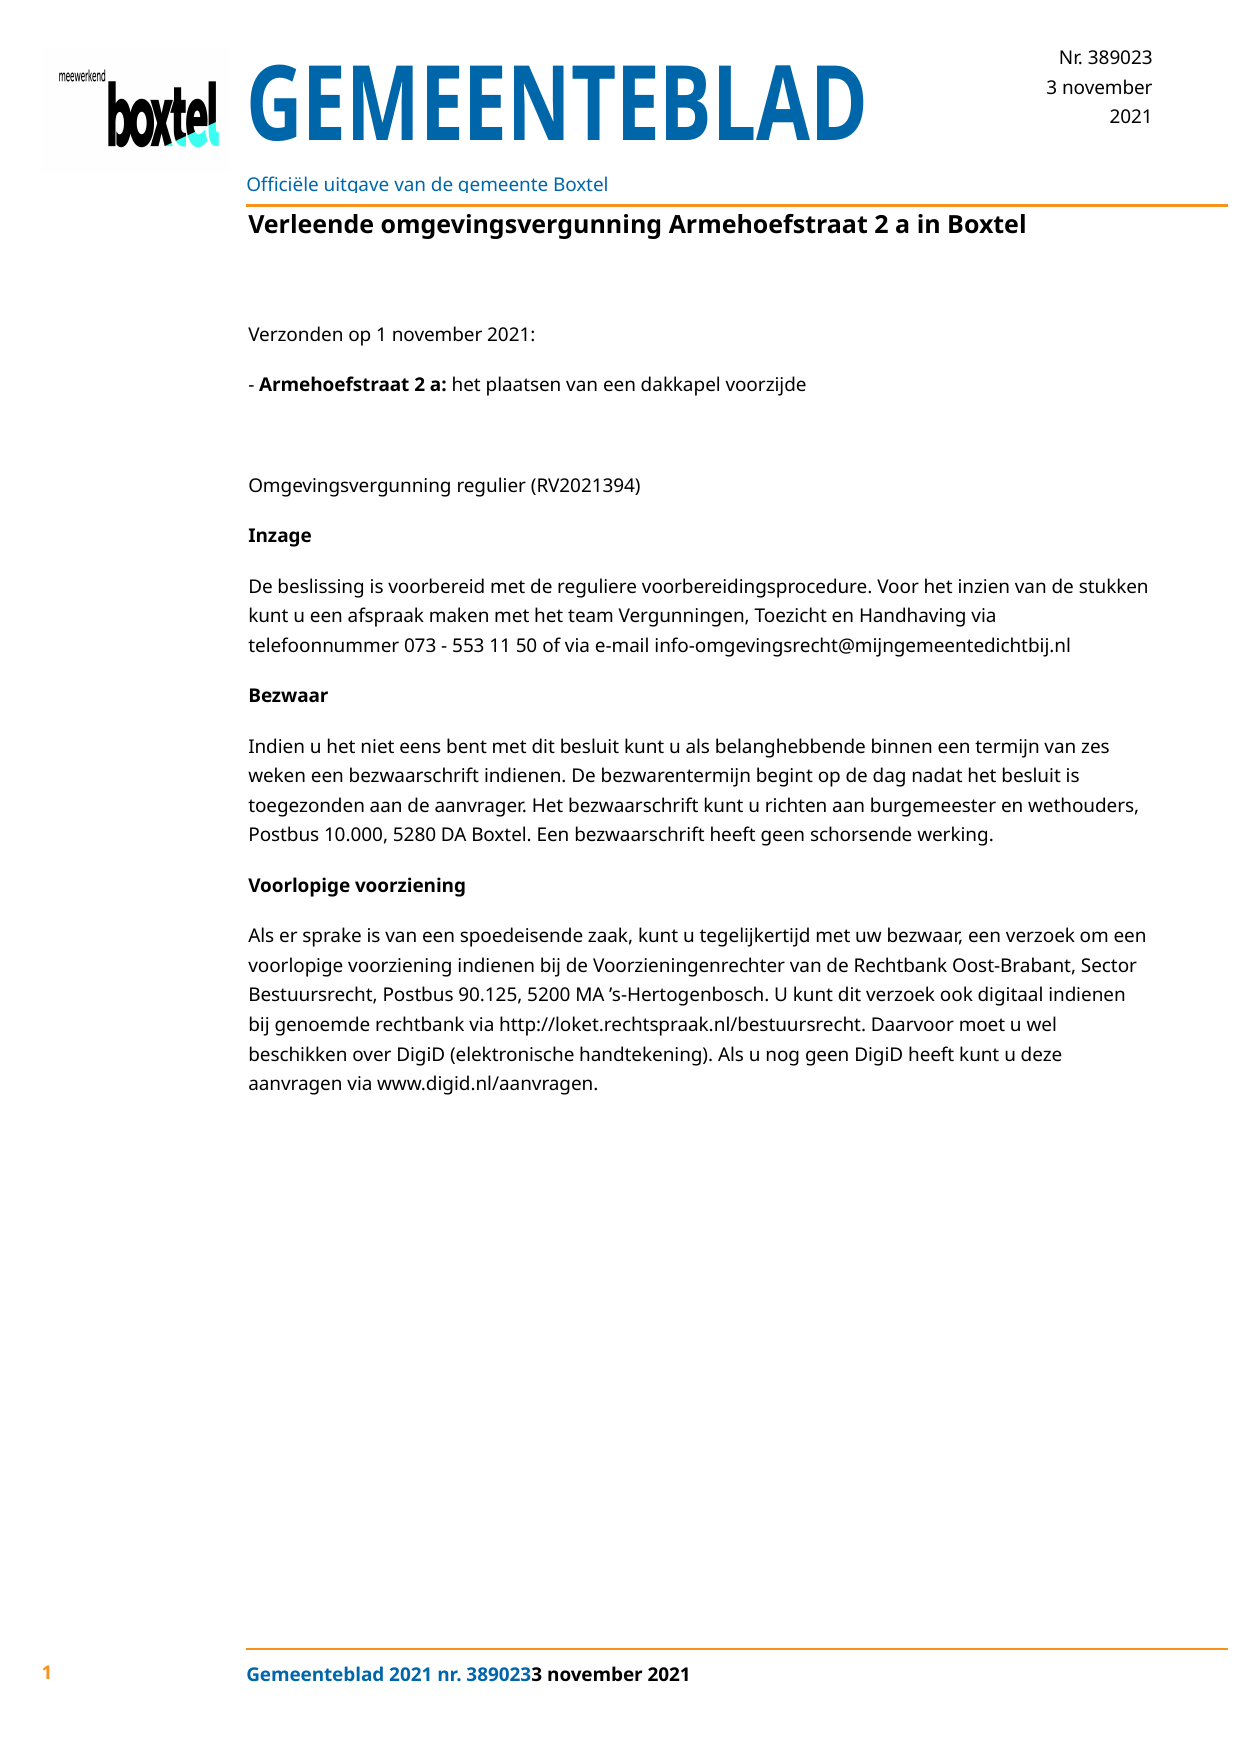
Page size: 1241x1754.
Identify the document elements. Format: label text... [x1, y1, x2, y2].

text Verzonden op 1 november 2021: [248, 321, 1152, 346]
text Verleende omgevingsvergunning Armehoefstraat 2 a in Boxtel [248, 207, 1152, 241]
text - Armehoefstraat 2 a: het plaatsen van een dakkapel voorzijde [248, 371, 1152, 397]
picture [41, 47, 231, 172]
text Voorlopige voorziening [248, 872, 1152, 898]
text Indien u het niet eens bent met dit besluit kunt u als belanghebbende binnen een termijn van zes weken een bezwaarschrift indienen. De bezwarentermijn begint op de dag nadat het besluit is toegezonden aan de aanvrager. Het bezwaarschrift kunt u richten aan burgemeester en wethouders, Postbus 10.000, 5280 DA Boxtel. Een bezwaarschrift heeft geen schorsende werking. [248, 733, 1152, 847]
text Inzage [248, 522, 1152, 548]
text Bezwaar [248, 682, 1152, 708]
text Omgevingsvergunning regulier (RV2021394) [248, 472, 1152, 498]
text De beslissing is voorbereid met de reguliere voorbereidingsprocedure. Voor het inzien van de stukken kunt u een afspraak maken met het team Vergunningen, Toezicht en Handhaving via telefoonnummer 073 - 553 11 50 of via e-mail info-omgevingsrecht@mijngemeentedichtbij.nl [248, 573, 1152, 658]
text Als er sprake is van een spoedeisende zaak, kunt u tegelijkertijd met uw bezwaar, een verzoek om een voorlopige voorziening indienen bij de Voorzieningenrechter van de Rechtbank Oost-Brabant, Sector Bestuursrecht, Postbus 90.125, 5200 MA ’s-Hertogenbosch. U kunt dit verzoek ook digitaal indienen bij genoemde rechtbank via http://loket.rechtspraak.nl/bestuursrecht. Daarvoor moet u wel beschikken over DigiD (elektronische handtekening). Als u nog geen DigiD heeft kunt u deze aanvragen via www.digid.nl/aanvragen. [248, 922, 1152, 1096]
